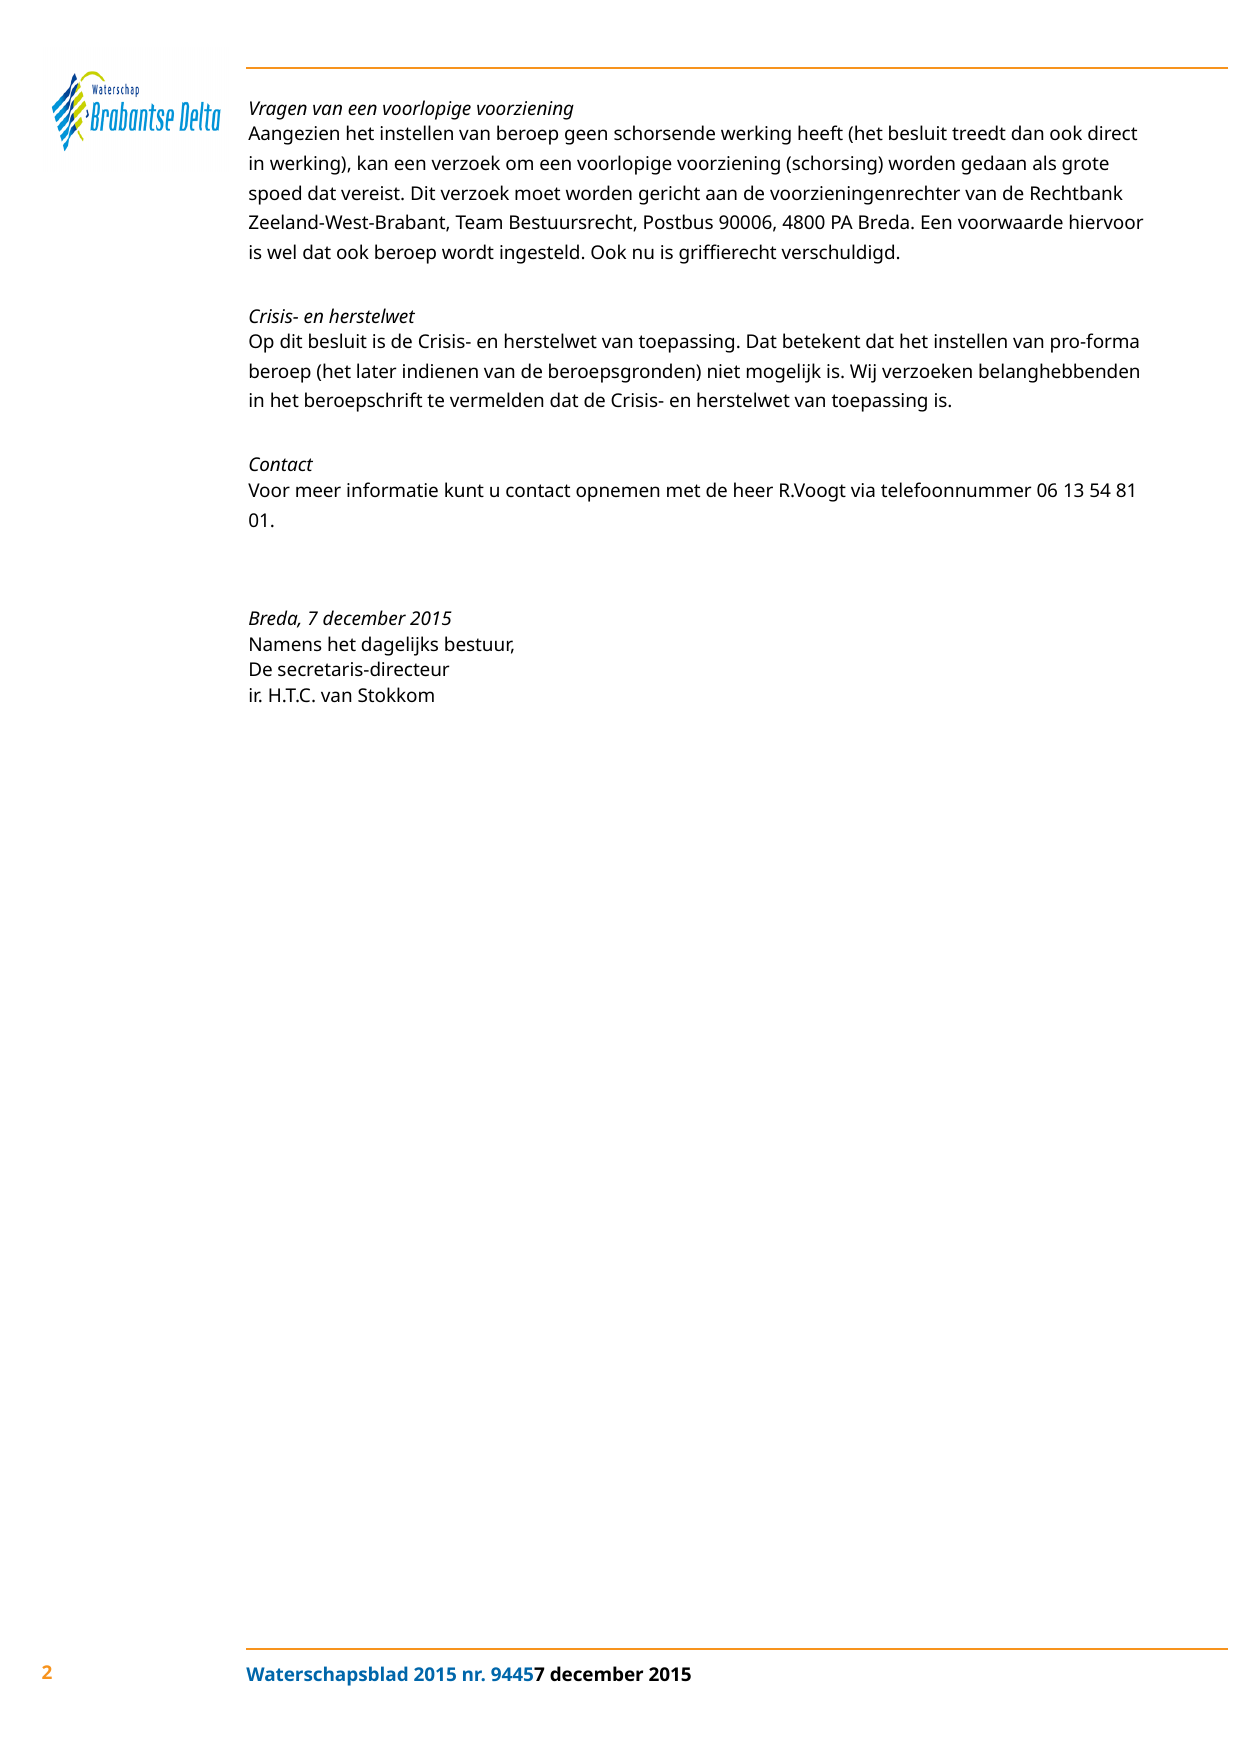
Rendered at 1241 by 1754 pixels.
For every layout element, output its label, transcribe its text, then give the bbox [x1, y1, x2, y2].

text Contact [248, 452, 1152, 477]
text Op dit besluit is de Crisis- en herstelwet van toepassing. Dat betekent dat het instellen van pro-forma beroep (het later indienen van de beroepsgronden) niet mogelijk is. Wij verzoeken belanghebbenden in het beroepschrift te vermelden dat de Crisis- en herstelwet van toepassing is. [248, 328, 1152, 413]
text De secretaris-directeur [248, 657, 1152, 682]
text Namens het dagelijks bestuur, [248, 631, 1152, 657]
text Breda, 7 december 2015 [248, 605, 1152, 631]
text Vragen van een voorlopige voorziening [248, 95, 1152, 121]
picture [41, 47, 231, 172]
text Crisis- en herstelwet [248, 303, 1152, 328]
text Aangezien het instellen van beroep geen schorsende werking heeft (het besluit treedt dan ook direct in werking), kan een verzoek om een voorlopige voorziening (schorsing) worden gedaan als grote spoed dat vereist. Dit verzoek moet worden gericht aan de voorzieningenrechter van de Rechtbank Zeeland-West-Brabant, Team Bestuursrecht, Postbus 90006, 4800 PA Breda. Een voorwaarde hiervoor is wel dat ook beroep wordt ingesteld. Ook nu is griffierecht verschuldigd. [248, 121, 1152, 264]
text Voor meer informatie kunt u contact opnemen met de heer R.Voogt via telefoonnummer 06 13 54 81 01. [248, 477, 1152, 533]
text ir. H.T.C. van Stokkom [248, 682, 1152, 708]
